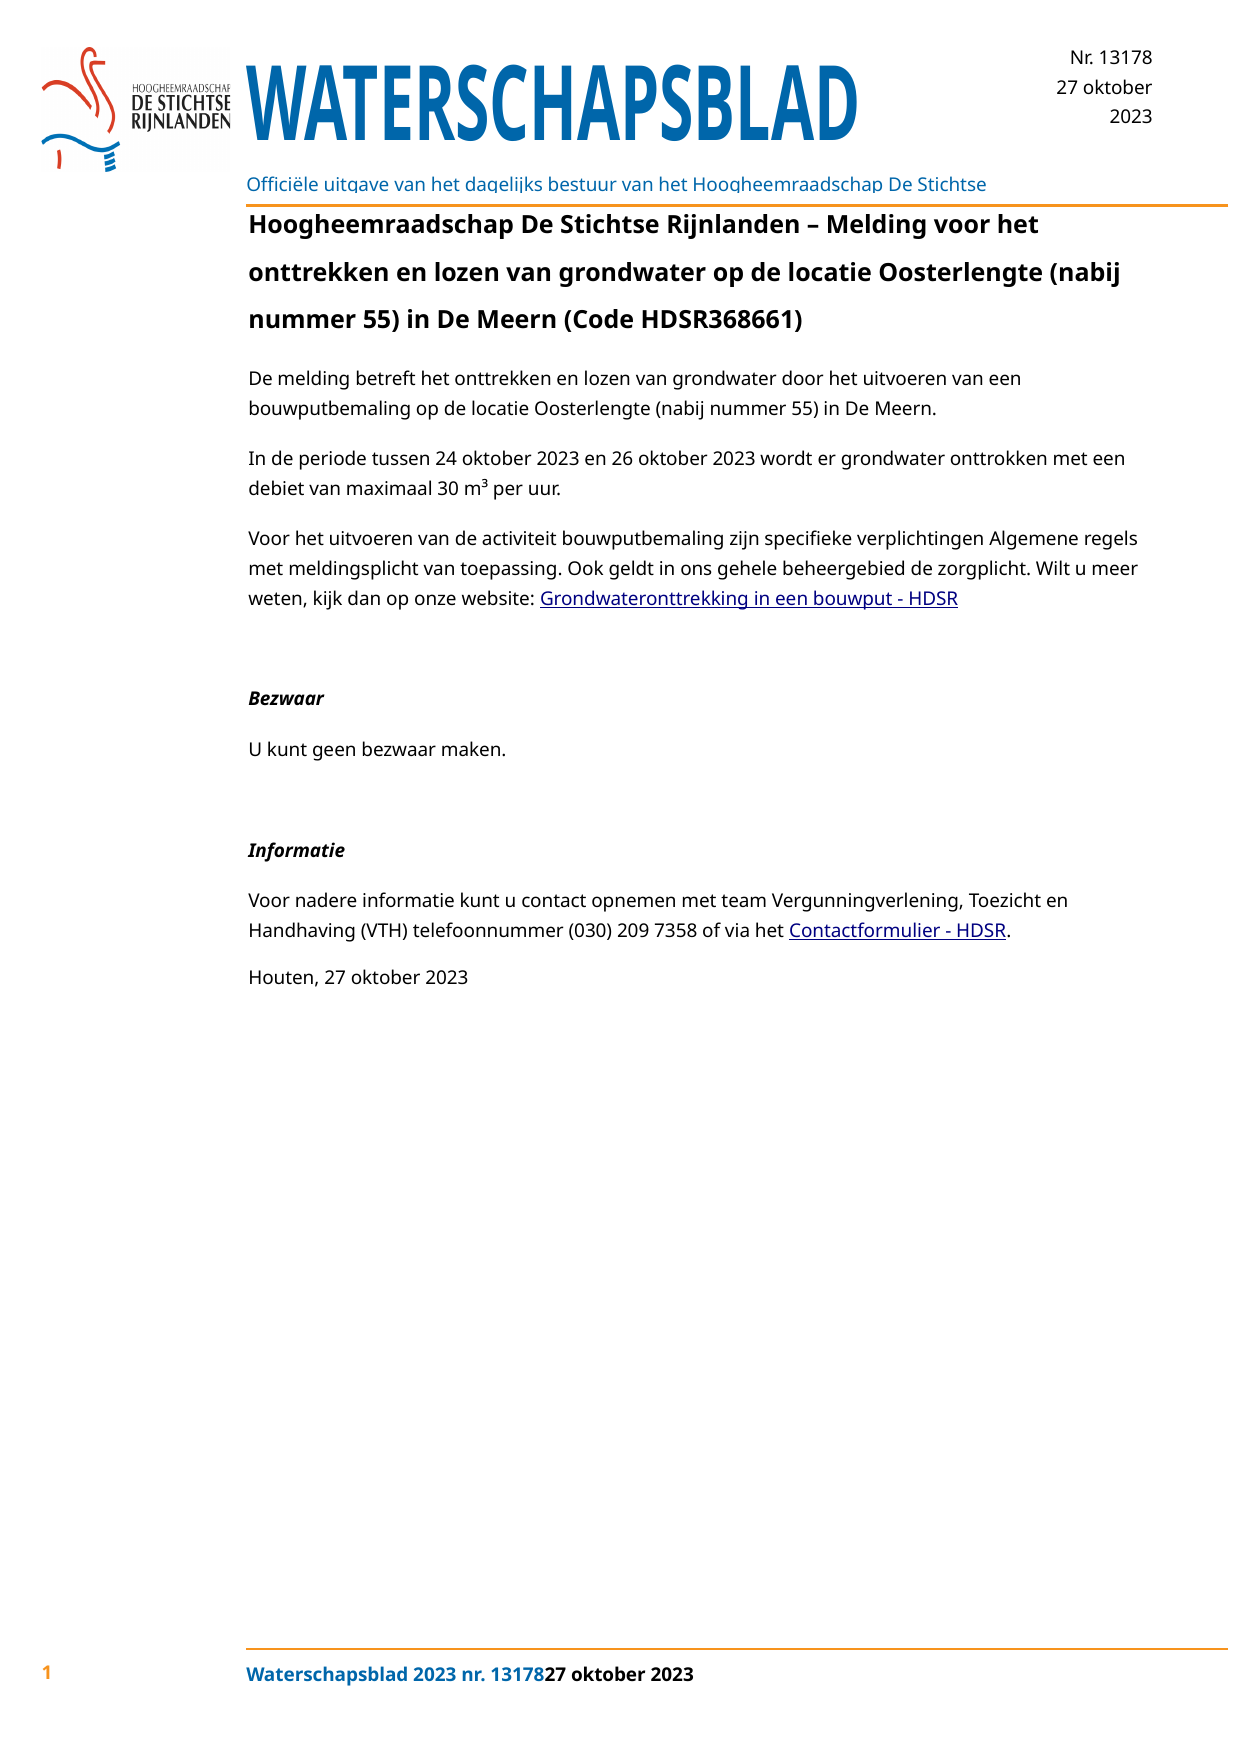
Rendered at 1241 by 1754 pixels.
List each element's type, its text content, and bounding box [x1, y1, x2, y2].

text Houten, 27 oktober 2023 [248, 964, 1152, 990]
text Bezwaar [248, 686, 1152, 711]
text In de periode tussen 24 oktober 2023 en 26 oktober 2023 wordt er grondwater onttrokken met een debiet van maximaal 30 m³ per uur. [248, 446, 1152, 501]
picture [41, 47, 231, 172]
text Voor nadere informatie kunt u contact opnemen met team Vergunningverlening, Toezicht en Handhaving (VTH) telefoonnummer (030) 209 7358 of via het Contactformulier - HDSR. [248, 887, 1152, 942]
text Informatie [248, 837, 1152, 862]
text Hoogheemraadschap De Stichtse Rijnlanden – Melding voor het onttrekken en lozen van grondwater op de locatie Oosterlengte (nabij nummer 55) in De Meern (Code HDSR368661) [248, 207, 1152, 336]
text De melding betreft het onttrekken en lozen van grondwater door het uitvoeren van een bouwputbemaling op de locatie Oosterlengte (nabij nummer 55) in De Meern. [248, 366, 1152, 421]
text Voor het uitvoeren van de activiteit bouwputbemaling zijn specifieke verplichtingen Algemene regels met meldingsplicht van toepassing. Ook geldt in ons gehele beheergebied de zorgplicht. Wilt u meer weten, kijk dan op onze website: Grondwateronttrekking in een bouwput - HDSR [248, 526, 1152, 610]
text U kunt geen bezwaar maken. [248, 736, 1152, 762]
